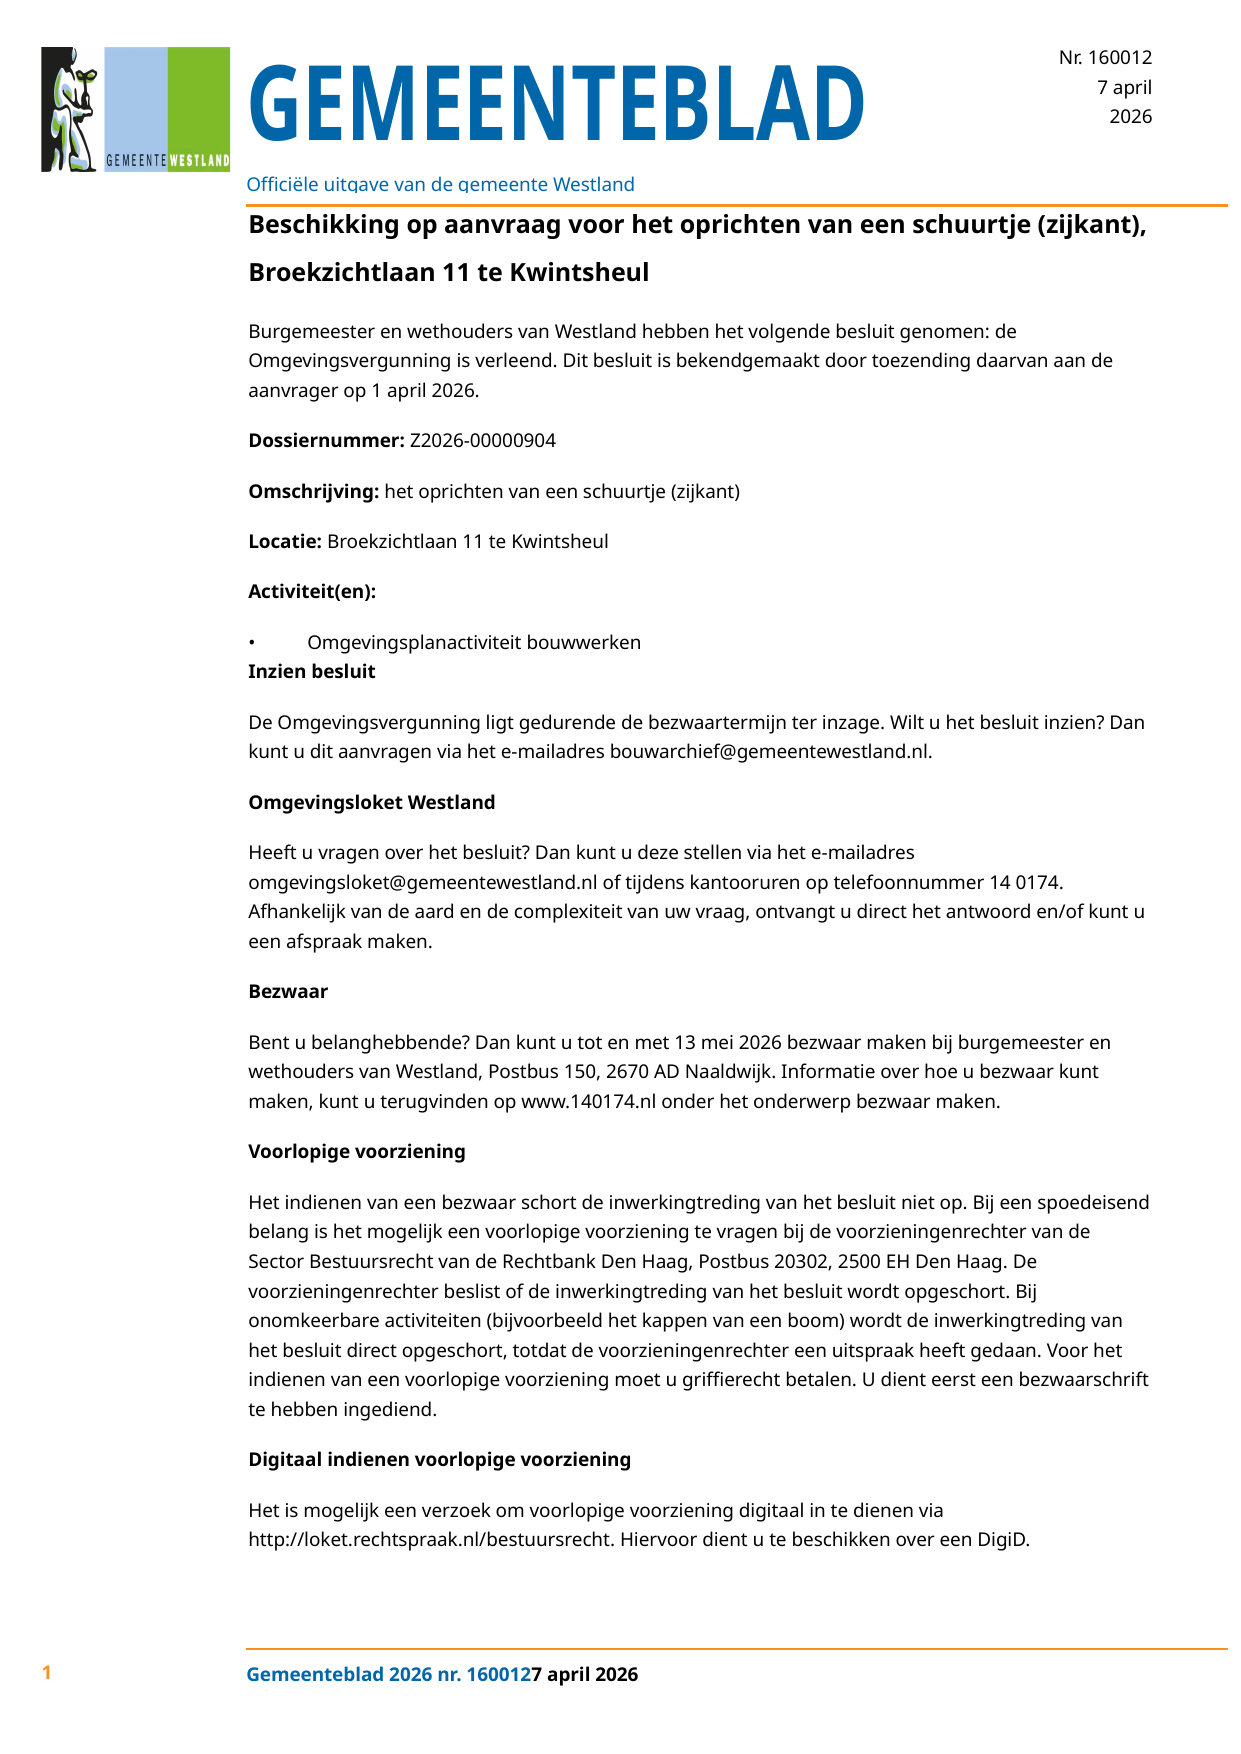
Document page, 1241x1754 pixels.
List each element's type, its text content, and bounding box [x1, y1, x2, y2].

text Locatie: Broekzichtlaan 11 te Kwintsheul [248, 528, 1152, 554]
text Dossiernummer: Z2026-00000904 [248, 427, 1152, 453]
text Inzien besluit [248, 659, 1152, 684]
text Burgemeester en wethouders van Westland hebben het volgende besluit genomen: de Omgevingsvergunning is verleend. Dit besluit is bekendgemaakt door toezending daarvan aan de aanvrager op 1 april 2026. [248, 318, 1152, 403]
text Heeft u vragen over het besluit? Dan kunt u deze stellen via het e-mailadres omgevingsloket@gemeentewestland.nl of tijdens kantooruren op telefoonnummer 14 0174. Afhankelijk van de aard en de complexiteit van uw vraag, ontvangt u direct het antwoord en/of kunt u een afspraak maken. [248, 839, 1152, 954]
picture [41, 47, 231, 172]
list Omgevingsplanactiviteit bouwwerken [248, 629, 1152, 655]
text Het indienen van een bezwaar schort de inwerkingtreding van het besluit niet op. Bij een spoedeisend belang is het mogelijk een voorlopige voorziening te vragen bij de voorzieningenrechter van de Sector Bestuursrecht van de Rechtbank Den Haag, Postbus 20302, 2500 EH Den Haag. De voorzieningenrechter beslist of de inwerkingtreding van het besluit wordt opgeschort. Bij onomkeerbare activiteiten (bijvoorbeeld het kappen van een boom) wordt de inwerkingtreding van het besluit direct opgeschort, totdat de voorzieningenrechter een uitspraak heeft gedaan. Voor het indienen van een voorlopige voorziening moet u griffierecht betalen. U dient eerst een bezwaarschrift te hebben ingediend. [248, 1189, 1152, 1422]
text Bent u belanghebbende? Dan kunt u tot en met 13 mei 2026 bezwaar maken bij burgemeester en wethouders van Westland, Postbus 150, 2670 AD Naaldwijk. Informatie over hoe u bezwaar kunt maken, kunt u terugvinden op www.140174.nl onder het onderwerp bezwaar maken. [248, 1029, 1152, 1114]
text Bezwaar [248, 979, 1152, 1004]
text Digitaal indienen voorlopige voorziening [248, 1447, 1152, 1472]
text Het is mogelijk een verzoek om voorlopige voorziening digitaal in te dienen via http://loket.rechtspraak.nl/bestuursrecht. Hiervoor dient u te beschikken over een DigiD. [248, 1497, 1152, 1552]
text De Omgevingsvergunning ligt gedurende de bezwaartermijn ter inzage. Wilt u het besluit inzien? Dan kunt u dit aanvragen via het e-mailadres bouwarchief@gemeentewestland.nl. [248, 709, 1152, 764]
text Omgevingsloket Westland [248, 789, 1152, 815]
text Beschikking op aanvraag voor het oprichten van een schuurtje (zijkant), Broekzichtlaan 11 te Kwintsheul [248, 207, 1152, 288]
text Activiteit(en): [248, 579, 1152, 604]
text Voorlopige voorziening [248, 1139, 1152, 1164]
text Omschrijving: het oprichten van een schuurtje (zijkant) [248, 478, 1152, 504]
